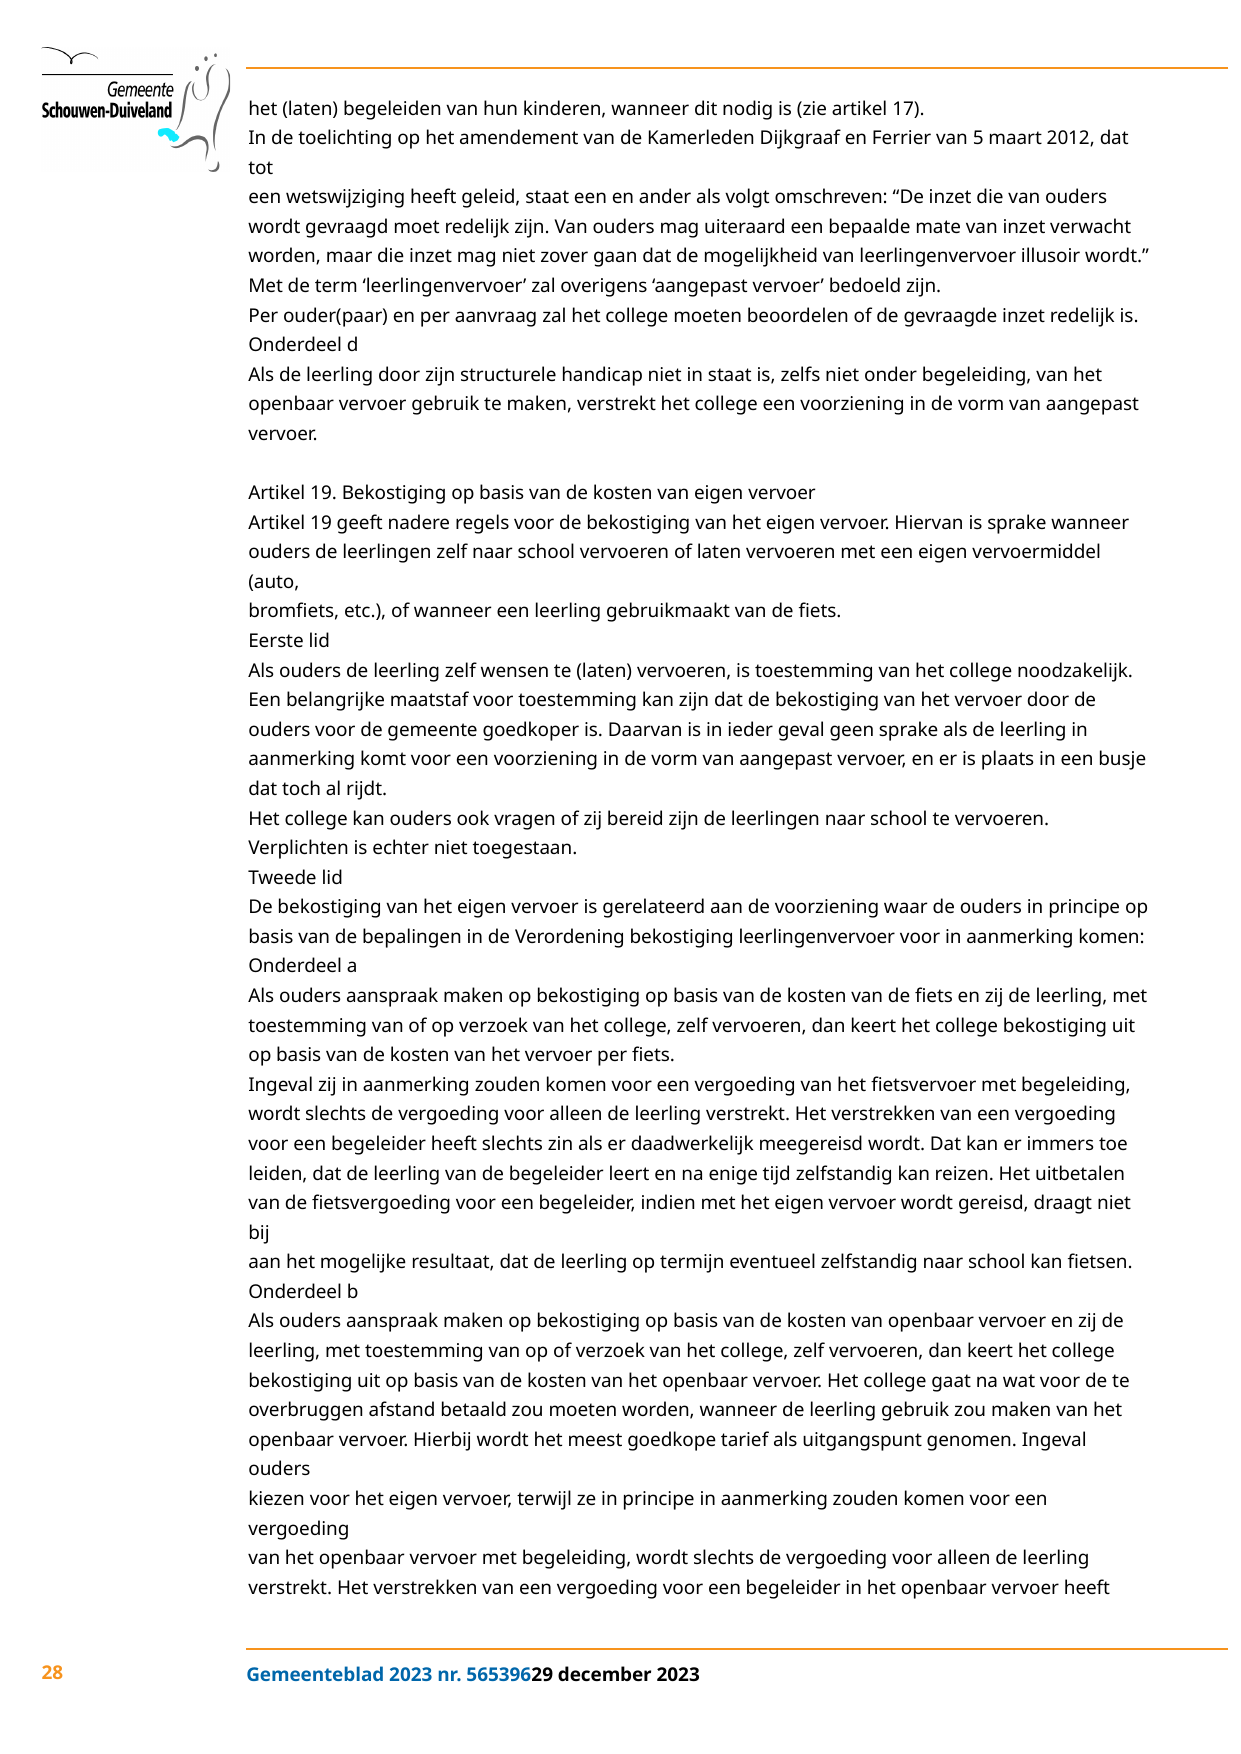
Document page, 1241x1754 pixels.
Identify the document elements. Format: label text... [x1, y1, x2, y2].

text Eerste lid [248, 627, 1152, 653]
text dat toch al rijdt. [248, 775, 1152, 801]
text worden, maar die inzet mag niet zover gaan dat de mogelijkheid van leerlingenvervoer illusoir wordt.” [248, 243, 1152, 268]
text voor een begeleider heeft slechts zin als er daadwerkelijk meegereisd wordt. Dat kan er immers toe [248, 1130, 1152, 1156]
text Artikel 19 geeft nadere regels voor de bekostiging van het eigen vervoer. Hiervan is sprake wanneer [248, 509, 1152, 535]
text bekostiging uit op basis van de kosten van het openbaar vervoer. Het college gaat na wat voor de te [248, 1367, 1152, 1393]
text Het college kan ouders ook vragen of zij bereid zijn de leerlingen naar school te vervoeren. [248, 805, 1152, 831]
text van de fietsvergoeding voor een begeleider, indien met het eigen vervoer wordt gereisd, draagt niet bij [248, 1189, 1152, 1245]
text Onderdeel b [248, 1278, 1152, 1304]
text verstrekt. Het verstrekken van een vergoeding voor een begeleider in het openbaar vervoer heeft [248, 1574, 1152, 1600]
text In de toelichting op het amendement van de Kamerleden Dijkgraaf en Ferrier van 5 maart 2012, dat tot [248, 124, 1152, 180]
text Verplichten is echter niet toegestaan. [248, 834, 1152, 860]
text Artikel 19. Bekostiging op basis van de kosten van eigen vervoer [248, 479, 1152, 505]
text Als ouders aanspraak maken op bekostiging op basis van de kosten van de fiets en zij de leerling, met [248, 982, 1152, 1008]
text wordt gevraagd moet redelijk zijn. Van ouders mag uiteraard een bepaalde mate van inzet verwacht [248, 213, 1152, 239]
picture [41, 47, 231, 172]
text Als ouders aanspraak maken op bekostiging op basis van de kosten van openbaar vervoer en zij de [248, 1308, 1152, 1333]
text Onderdeel d [248, 331, 1152, 357]
text aanmerking komt voor een voorziening in de vorm van aangepast vervoer, en er is plaats in een busje [248, 746, 1152, 771]
text leerling, met toestemming van op of verzoek van het college, zelf vervoeren, dan keert het college [248, 1337, 1152, 1363]
text een wetswijziging heeft geleid, staat een en ander als volgt omschreven: “De inzet die van ouders [248, 183, 1152, 209]
text wordt slechts de vergoeding voor alleen de leerling verstrekt. Het verstrekken van een vergoeding [248, 1101, 1152, 1126]
text Met de term ‘leerlingenvervoer’ zal overigens ‘aangepast vervoer’ bedoeld zijn. [248, 272, 1152, 298]
text ouders voor de gemeente goedkoper is. Daarvan is in ieder geval geen sprake als de leerling in [248, 716, 1152, 742]
text Per ouder(paar) en per aanvraag zal het college moeten beoordelen of de gevraagde inzet redelijk is. [248, 302, 1152, 328]
text kiezen voor het eigen vervoer, terwijl ze in principe in aanmerking zouden komen voor een vergoeding [248, 1485, 1152, 1541]
text bromfiets, etc.), of wanneer een leerling gebruikmaakt van de fiets. [248, 598, 1152, 623]
text De bekostiging van het eigen vervoer is gerelateerd aan de voorziening waar de ouders in principe op [248, 893, 1152, 919]
text overbruggen afstand betaald zou moeten worden, wanneer de leerling gebruik zou maken van het [248, 1396, 1152, 1422]
text Een belangrijke maatstaf voor toestemming kan zijn dat de bekostiging van het vervoer door de [248, 686, 1152, 712]
text Als de leerling door zijn structurele handicap niet in staat is, zelfs niet onder begeleiding, van het [248, 361, 1152, 387]
text basis van de bepalingen in de Verordening bekostiging leerlingenvervoer voor in aanmerking komen: [248, 923, 1152, 949]
text vervoer. [248, 420, 1152, 446]
text toestemming van of op verzoek van het college, zelf vervoeren, dan keert het college bekostiging uit [248, 1012, 1152, 1038]
text het (laten) begeleiden van hun kinderen, wanneer dit nodig is (zie artikel 17). [248, 95, 1152, 121]
text openbaar vervoer. Hierbij wordt het meest goedkope tarief als uitgangspunt genomen. Ingeval ouders [248, 1426, 1152, 1481]
text Als ouders de leerling zelf wensen te (laten) vervoeren, is toestemming van het college noodzakelijk. [248, 657, 1152, 683]
text Onderdeel a [248, 953, 1152, 978]
text Ingeval zij in aanmerking zouden komen voor een vergoeding van het fietsvervoer met begeleiding, [248, 1071, 1152, 1097]
text aan het mogelijke resultaat, dat de leerling op termijn eventueel zelfstandig naar school kan fietsen. [248, 1248, 1152, 1274]
text openbaar vervoer gebruik te maken, verstrekt het college een voorziening in de vorm van aangepast [248, 391, 1152, 416]
text ouders de leerlingen zelf naar school vervoeren of laten vervoeren met een eigen vervoermiddel (auto, [248, 538, 1152, 594]
text Tweede lid [248, 864, 1152, 890]
text leiden, dat de leerling van de begeleider leert en na enige tijd zelfstandig kan reizen. Het uitbetalen [248, 1160, 1152, 1186]
text op basis van de kosten van het vervoer per fiets. [248, 1041, 1152, 1067]
text van het openbaar vervoer met begeleiding, wordt slechts de vergoeding voor alleen de leerling [248, 1544, 1152, 1570]
